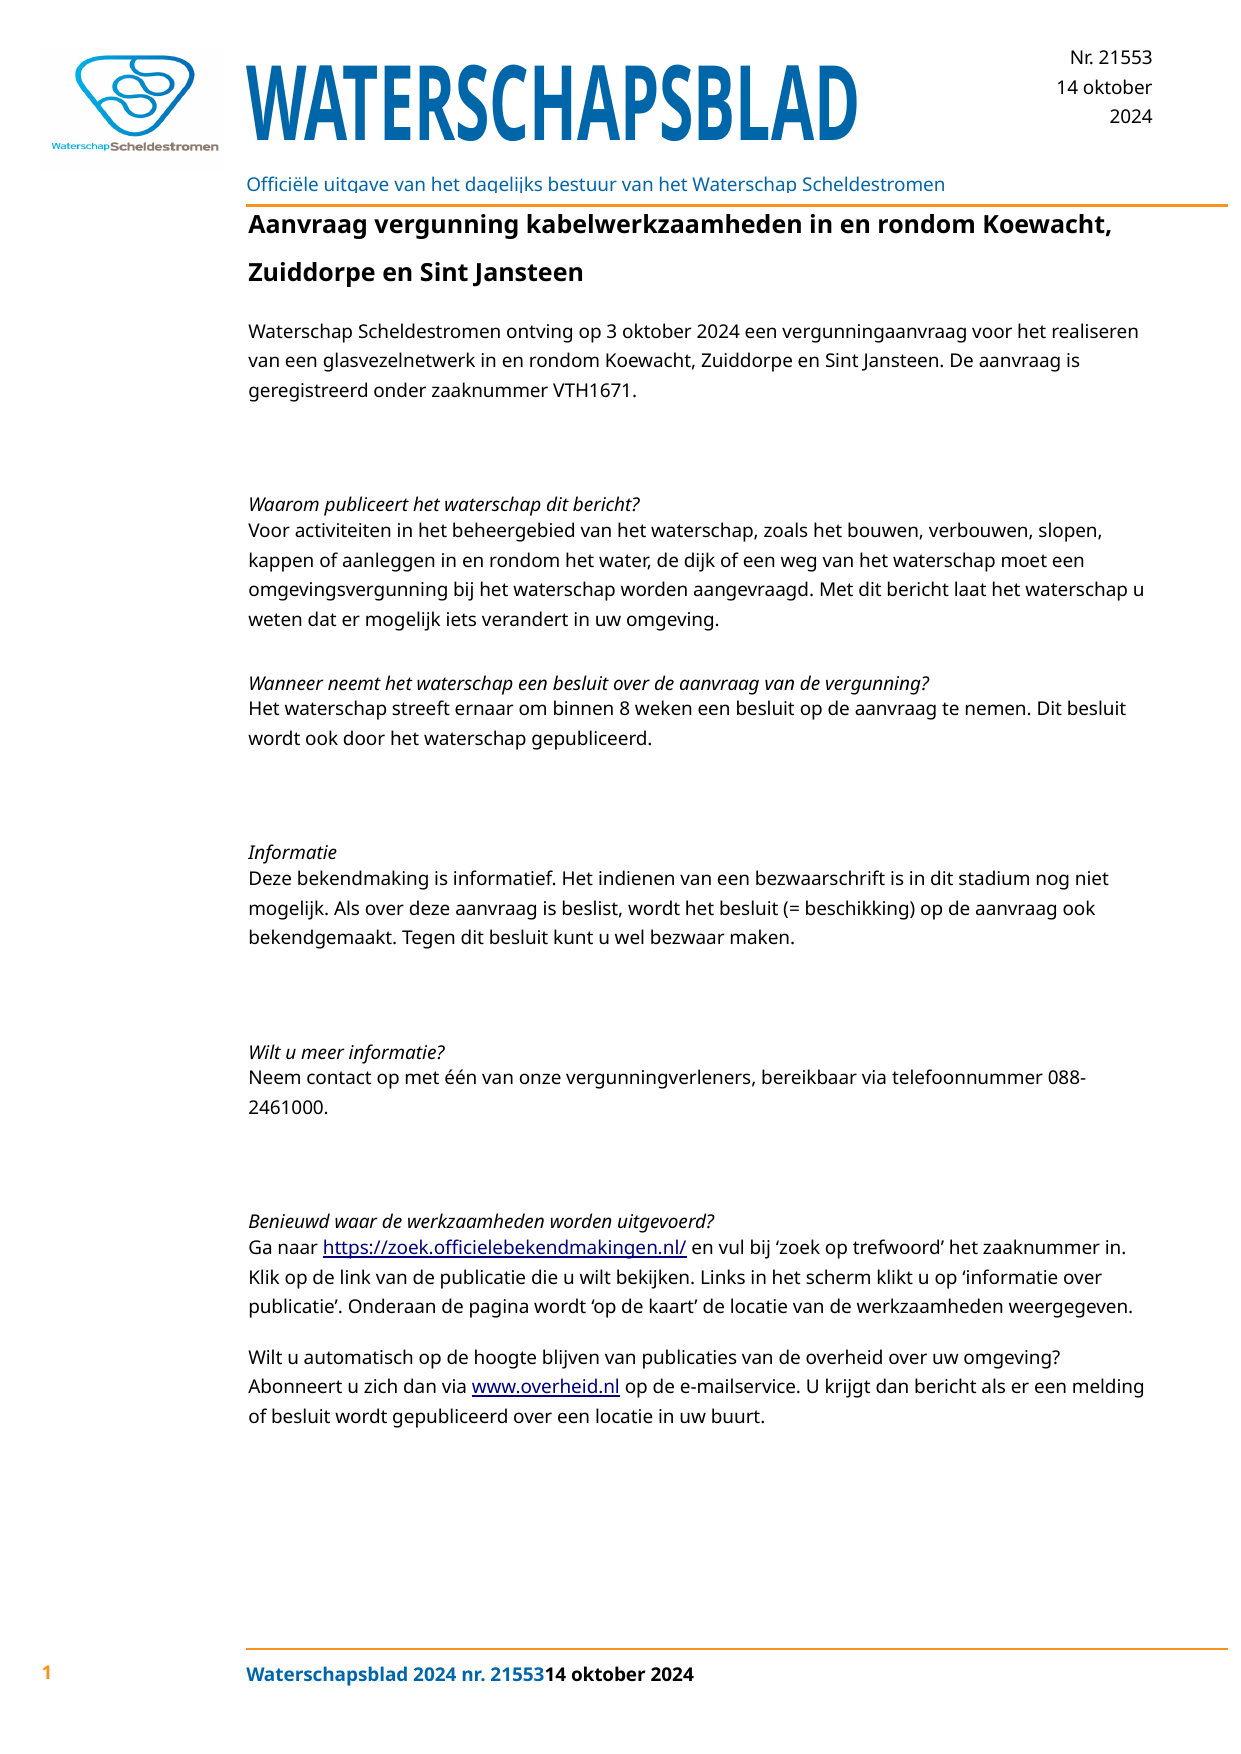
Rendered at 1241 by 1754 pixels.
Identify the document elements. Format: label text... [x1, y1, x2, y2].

text Wilt u meer informatie? [248, 1039, 1152, 1064]
text Aanvraag vergunning kabelwerkzaamheden in en rondom Koewacht, Zuiddorpe en Sint Jansteen [248, 207, 1152, 288]
text Benieuwd waar de werkzaamheden worden uitgevoerd? [248, 1208, 1152, 1234]
text Wanneer neemt het waterschap een besluit over de aanvraag van de vergunning? [248, 670, 1152, 696]
text Deze bekendmaking is informatief. Het indienen van een bezwaarschrift is in dit stadium nog niet mogelijk. Als over deze aanvraag is beslist, wordt het besluit (= beschikking) op de aanvraag ook bekendgemaakt. Tegen dit besluit kunt u wel bezwaar maken. [248, 865, 1152, 950]
text Neem contact op met één van onze vergunningverleners, bereikbaar via telefoonnummer 088-2461000. [248, 1064, 1152, 1120]
picture [41, 47, 231, 172]
text Voor activiteiten in het beheergebied van het waterschap, zoals het bouwen, verbouwen, slopen, kappen of aanleggen in en rondom het water, de dijk of een weg van het waterschap moet een omgevingsvergunning bij het waterschap worden aangevraagd. Met dit bericht laat het waterschap u weten dat er mogelijk iets verandert in uw omgeving. [248, 517, 1152, 632]
text Waterschap Scheldestromen ontving op 3 oktober 2024 een vergunningaanvraag voor het realiseren van een glasvezelnetwerk in en rondom Koewacht, Zuiddorpe en Sint Jansteen. De aanvraag is geregistreerd onder zaaknummer VTH1671. [248, 318, 1152, 403]
text Informatie [248, 839, 1152, 865]
text Wilt u automatisch op de hoogte blijven van publicaties van de overheid over uw omgeving? Abonneert u zich dan via www.overheid.nl op de e-mailservice. U krijgt dan bericht als er een melding of besluit wordt gepubliceerd over een locatie in uw buurt. [248, 1344, 1152, 1429]
text Het waterschap streeft ernaar om binnen 8 weken een besluit op de aanvraag te nemen. Dit besluit wordt ook door het waterschap gepubliceerd. [248, 696, 1152, 751]
text Waarom publiceert het waterschap dit bericht? [248, 491, 1152, 517]
text Ga naar https://zoek.officielebekendmakingen.nl/ en vul bij ‘zoek op trefwoord’ het zaaknummer in. Klik op de link van de publicatie die u wilt bekijken. Links in het scherm klikt u op ‘informatie over publicatie’. Onderaan de pagina wordt ‘op de kaart’ de locatie van de werkzaamheden weergegeven. [248, 1234, 1152, 1319]
